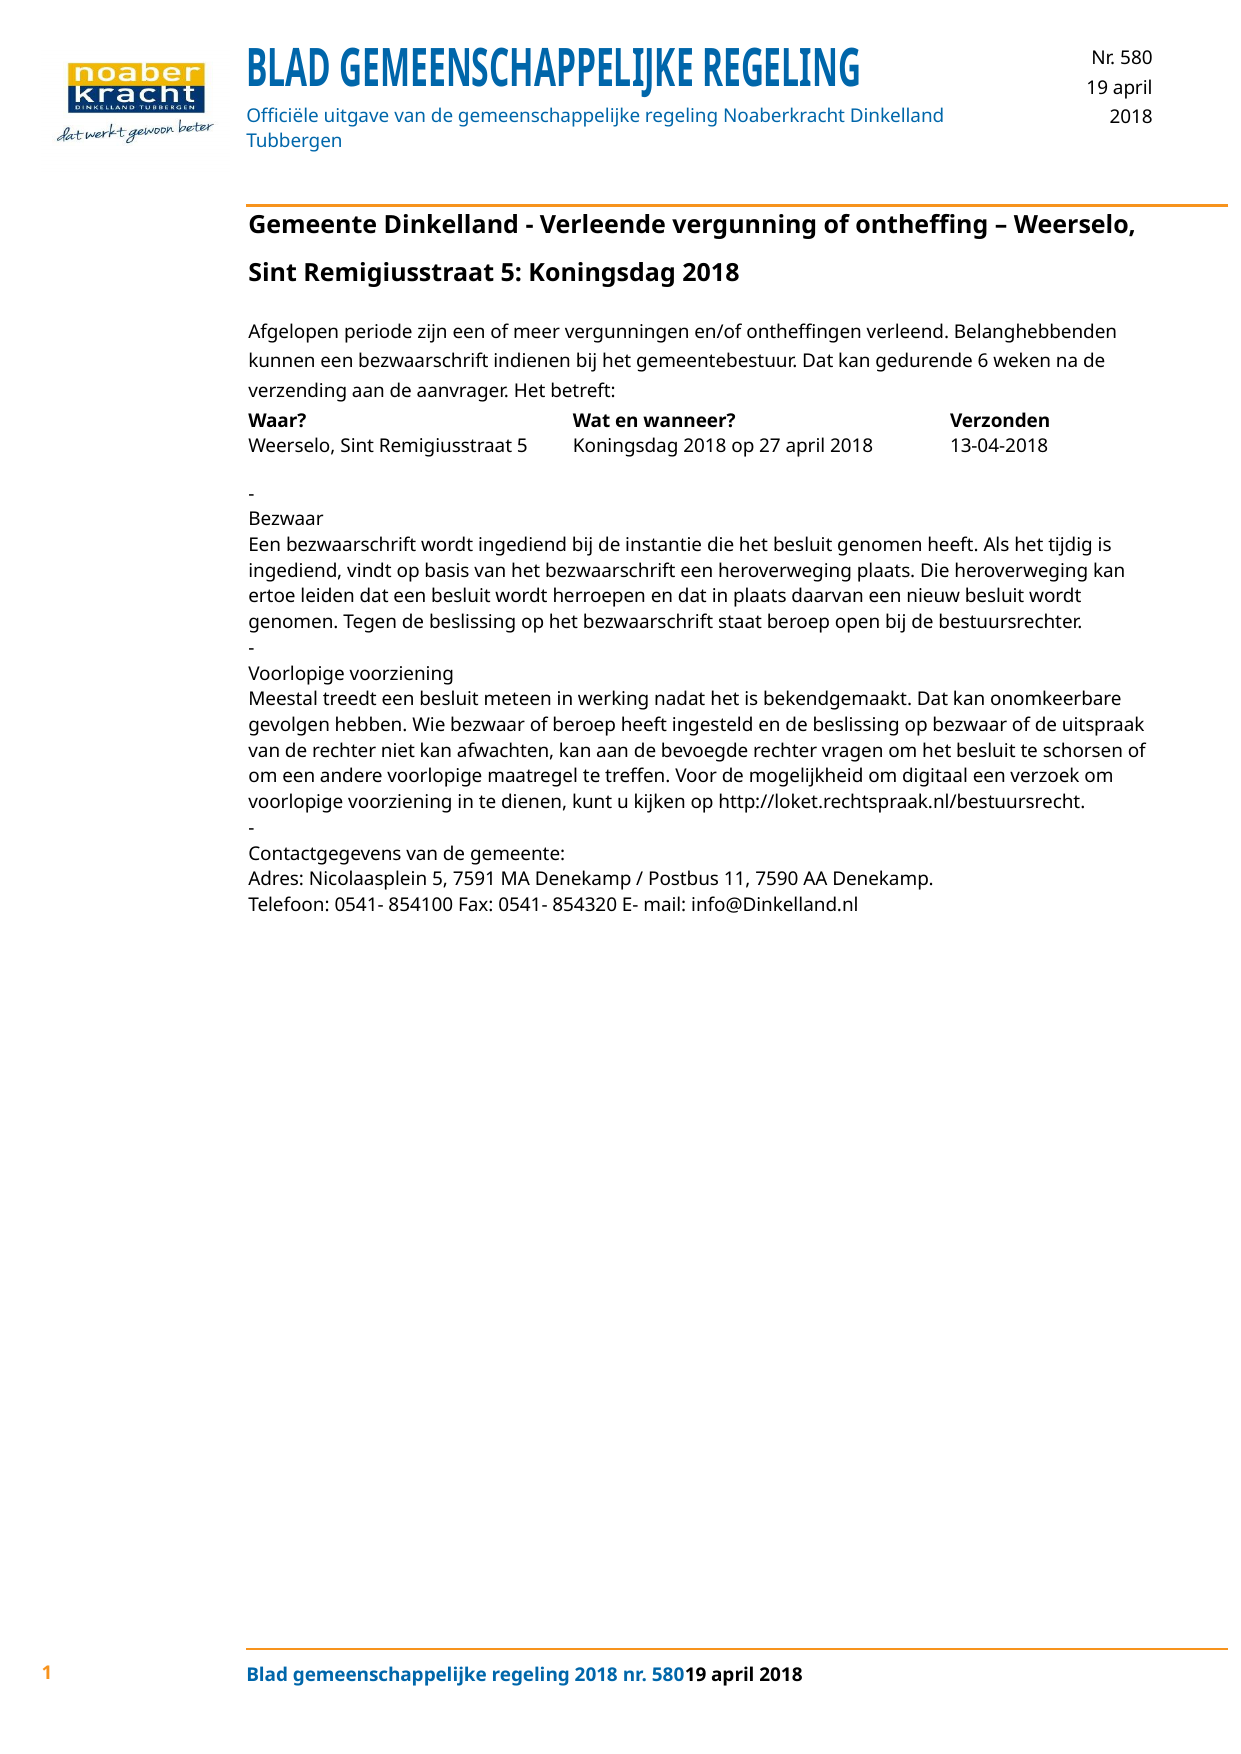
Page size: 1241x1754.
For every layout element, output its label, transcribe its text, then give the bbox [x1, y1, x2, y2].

table_cell 13-04-2018 [950, 433, 1152, 458]
text - [248, 814, 1152, 840]
text Gemeente Dinkelland - Verleende vergunning of ontheffing – Weerselo, Sint Remigiusstraat 5: Koningsdag 2018 [248, 207, 1152, 288]
text Een bezwaarschrift wordt ingediend bij de instantie die het besluit genomen heeft. Als het tijdig is ingediend, vindt op basis van het bezwaarschrift een heroverweging plaats. Die heroverweging kan ertoe leiden dat een besluit wordt herroepen en dat in plaats daarvan een nieuw besluit wordt genomen. Tegen de beslissing op het bezwaarschrift staat beroep open bij de bestuursrechter. [248, 531, 1152, 634]
table_cell Koningsdag 2018 op 27 april 2018 [573, 433, 950, 458]
text - [248, 634, 1152, 660]
text Adres: Nicolaasplein 5, 7591 MA Denekamp / Postbus 11, 7590 AA Denekamp. [248, 866, 1152, 891]
table_header Waar? [248, 407, 573, 432]
text Meestal treedt een besluit meteen in werking nadat het is bekendgemaakt. Dat kan onomkeerbare gevolgen hebben. Wie bezwaar of beroep heeft ingesteld en de beslissing op bezwaar of de uitspraak van de rechter niet kan afwachten, kan aan de bevoegde rechter vragen om het besluit te schorsen of om een andere voorlopige maatregel te treffen. Voor de mogelijkheid om digitaal een verzoek om voorlopige voorziening in te dienen, kunt u kijken op http://loket.rechtspraak.nl/bestuursrecht. [248, 686, 1152, 814]
text Contactgegevens van de gemeente: [248, 840, 1152, 866]
picture [41, 47, 231, 172]
text Telefoon: 0541- 854100 Fax: 0541- 854320 E- mail: info@Dinkelland.nl [248, 891, 1152, 917]
table_header Wat en wanneer? [573, 407, 950, 432]
table_cell Weerselo, Sint Remigiusstraat 5 [248, 433, 573, 458]
text Afgelopen periode zijn een of meer vergunningen en/of ontheffingen verleend. Belanghebbenden kunnen een bezwaarschrift indienen bij het gemeentebestuur. Dat kan gedurende 6 weken na de verzending aan de aanvrager. Het betreft: [248, 318, 1152, 403]
table_header Verzonden [950, 407, 1152, 432]
text Bezwaar [248, 505, 1152, 531]
text - [248, 480, 1152, 505]
text Voorlopige voorziening [248, 660, 1152, 686]
